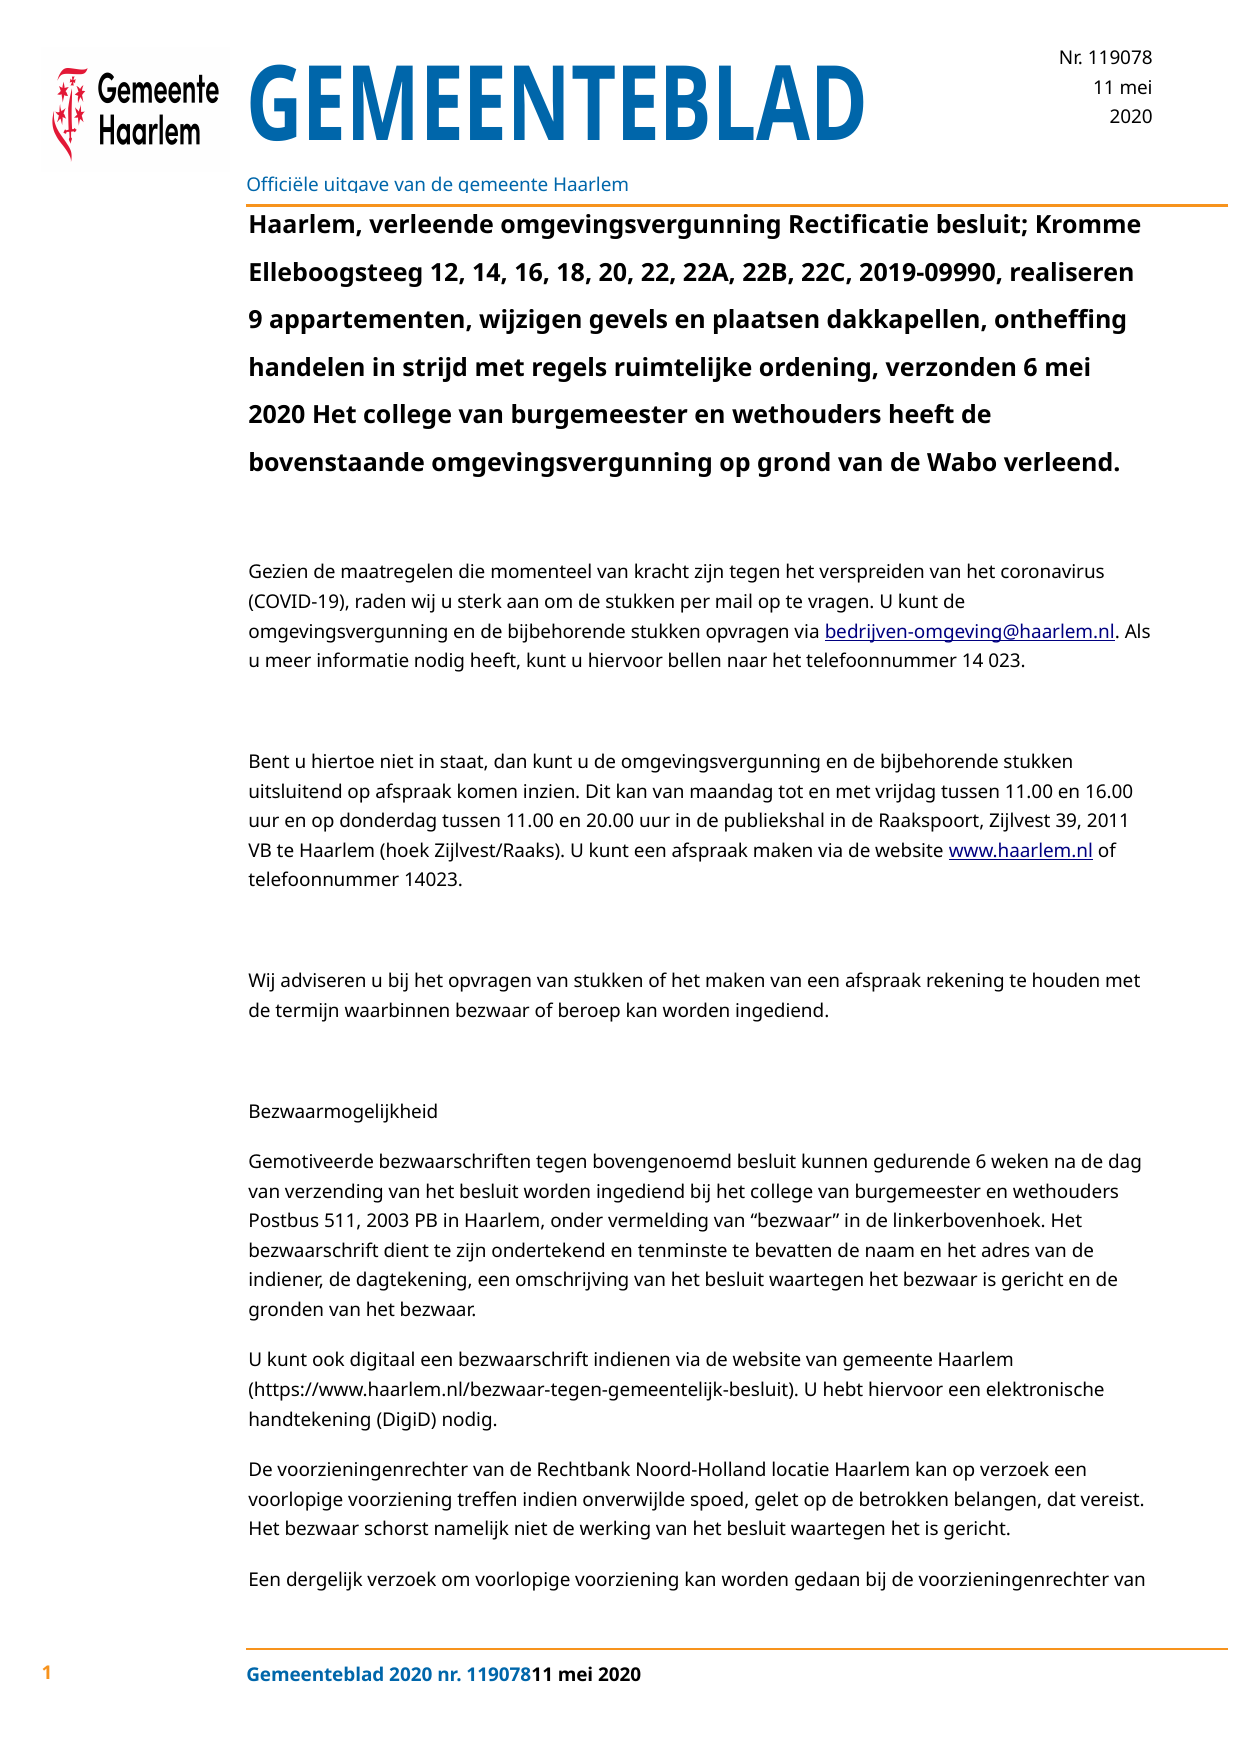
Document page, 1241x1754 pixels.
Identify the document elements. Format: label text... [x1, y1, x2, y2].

text De voorzieningenrechter van de Rechtbank Noord-Holland locatie Haarlem kan op verzoek een voorlopige voorziening treffen indien onverwijlde spoed, gelet op de betrokken belangen, dat vereist. Het bezwaar schorst namelijk niet de werking van het besluit waartegen het is gericht. [248, 1456, 1152, 1541]
text Gemotiveerde bezwaarschriften tegen bovengenoemd besluit kunnen gedurende 6 weken na de dag van verzending van het besluit worden ingediend bij het college van burgemeester en wethouders Postbus 511, 2003 PB in Haarlem, onder vermelding van “bezwaar” in de linkerbovenhoek. Het bezwaarschrift dient te zijn ondertekend en tenminste te bevatten de naam en het adres van de indiener, de dagtekening, een omschrijving van het besluit waartegen het bezwaar is gericht en de gronden van het bezwaar. [248, 1148, 1152, 1322]
text Bezwaarmogelijkheid [248, 1098, 1152, 1124]
text Een dergelijk verzoek om voorlopige voorziening kan worden gedaan bij de voorzieningenrechter van [248, 1566, 1152, 1592]
text Bent u hiertoe niet in staat, dan kunt u de omgevingsvergunning en de bijbehorende stukken uitsluitend op afspraak komen inzien. Dit kan van maandag tot en met vrijdag tussen 11.00 en 16.00 uur en op donderdag tussen 11.00 en 20.00 uur in de publiekshal in de Raakspoort, Zijlvest 39, 2011 VB te Haarlem (hoek Zijlvest/Raaks). U kunt een afspraak maken via de website www.haarlem.nl of telefoonnummer 14023. [248, 748, 1152, 892]
text U kunt ook digitaal een bezwaarschrift indienen via de website van gemeente Haarlem (https://www.haarlem.nl/bezwaar-tegen-gemeentelijk-besluit). U hebt hiervoor een elektronische handtekening (DigiD) nodig. [248, 1347, 1152, 1432]
text Haarlem, verleende omgevingsvergunning Rectificatie besluit; Kromme Elleboogsteeg 12, 14, 16, 18, 20, 22, 22A, 22B, 22C, 2019-09990, realiseren 9 appartementen, wijzigen gevels en plaatsen dakkapellen, ontheffing handelen in strijd met regels ruimtelijke ordening, verzonden 6 mei 2020 Het college van burgemeester en wethouders heeft de bovenstaande omgevingsvergunning op grond van de Wabo verleend. [248, 207, 1152, 479]
text Gezien de maatregelen die momenteel van kracht zijn tegen het verspreiden van het coronavirus (COVID-19), raden wij u sterk aan om de stukken per mail op te vragen. U kunt de omgevingsvergunning en de bijbehorende stukken opvragen via bedrijven-omgeving@haarlem.nl. Als u meer informatie nodig heeft, kunt u hiervoor bellen naar het telefoonnummer 14 023. [248, 559, 1152, 673]
picture [41, 47, 231, 172]
text Wij adviseren u bij het opvragen van stukken of het maken van een afspraak rekening te houden met de termijn waarbinnen bezwaar of beroep kan worden ingediend. [248, 967, 1152, 1023]
